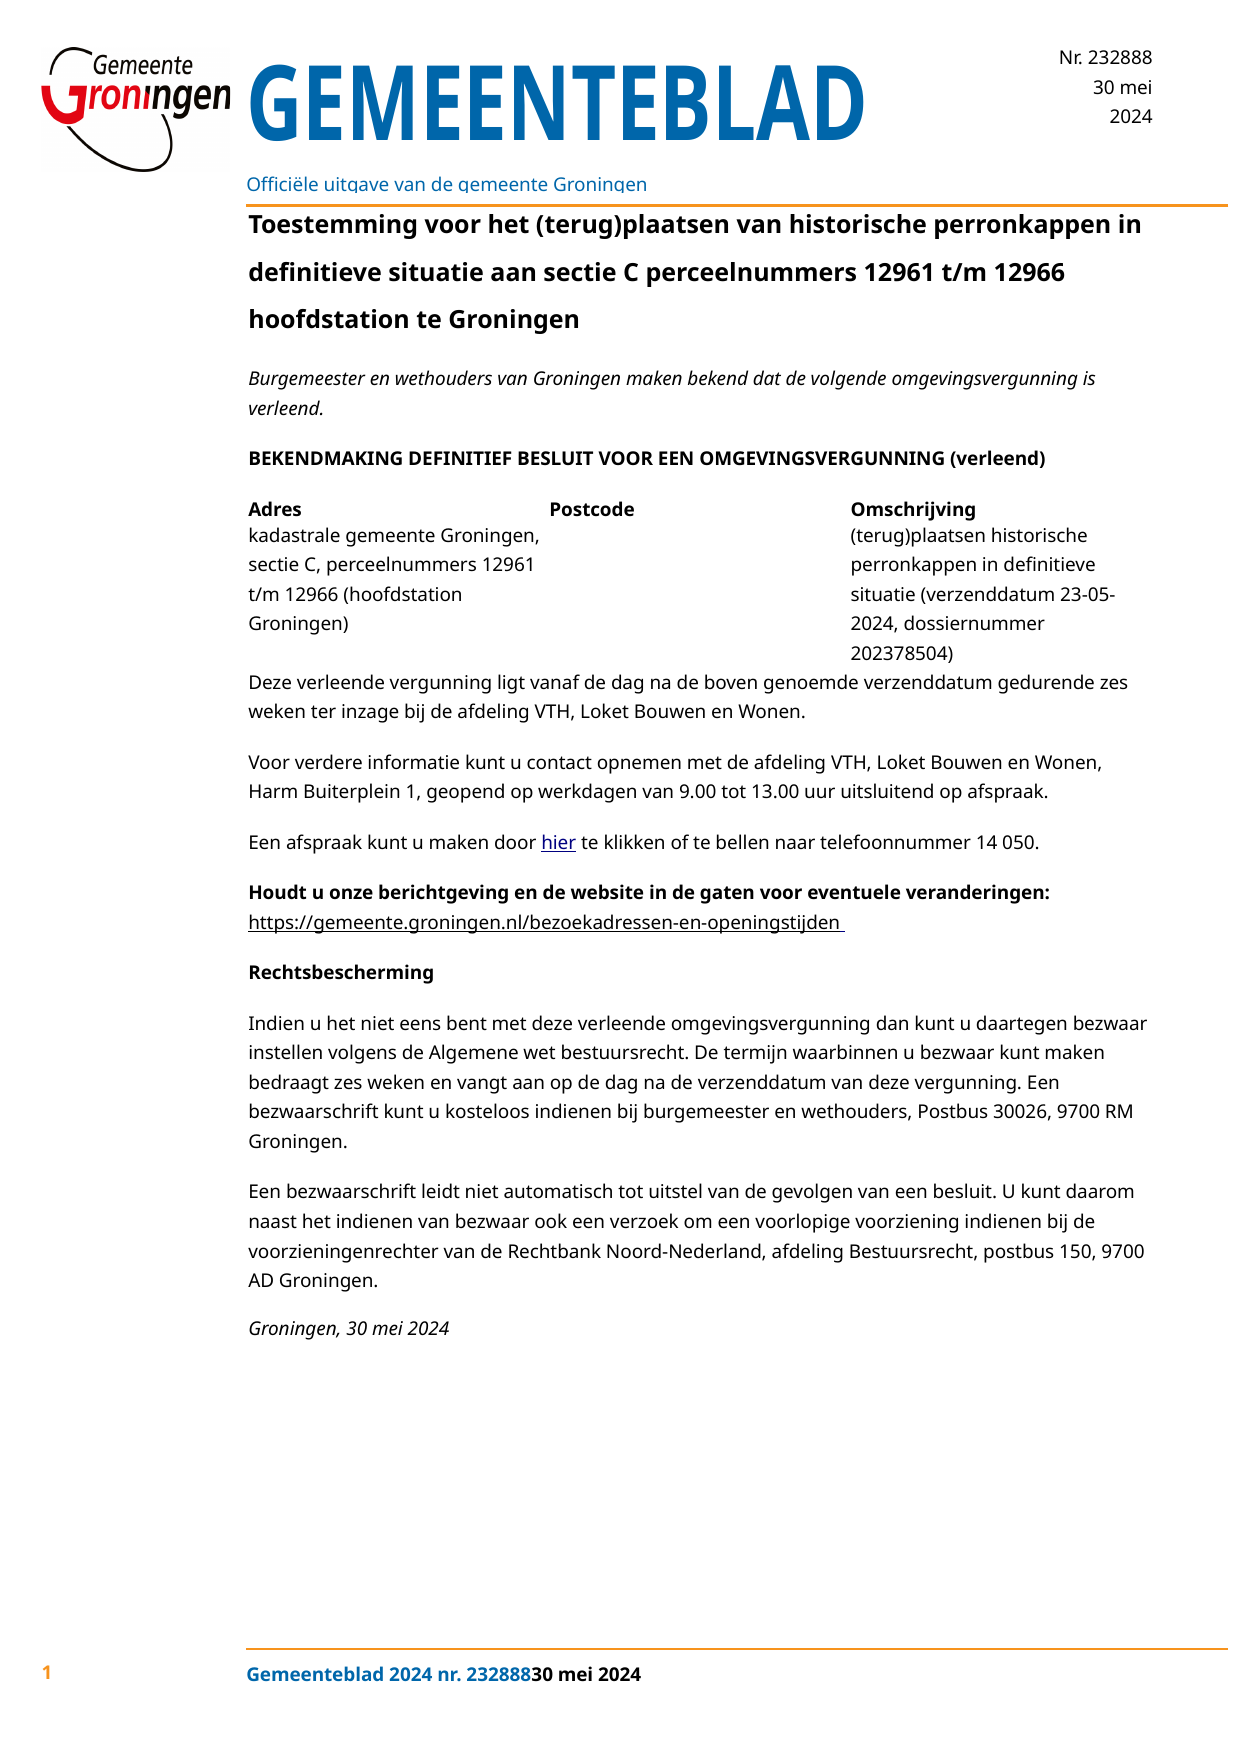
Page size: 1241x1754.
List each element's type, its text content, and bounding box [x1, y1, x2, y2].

table_header Adres [248, 496, 549, 522]
text Voor verdere informatie kunt u contact opnemen met de afdeling VTH, Loket Bouwen en Wonen, Harm Buiterplein 1, geopend op werkdagen van 9.00 tot 13.00 uur uitsluitend op afspraak. [248, 749, 1152, 804]
text Deze verleende vergunning ligt vanaf de dag na de boven genoemde verzenddatum gedurende zes weken ter inzage bij de afdeling VTH, Loket Bouwen en Wonen. [248, 669, 1152, 724]
text Toestemming voor het (terug)plaatsen van historische perronkappen in definitieve situatie aan sectie C perceelnummers 12961 t/m 12966 hoofdstation te Groningen [248, 207, 1152, 336]
text BEKENDMAKING DEFINITIEF BESLUIT VOOR EEN OMGEVINGSVERGUNNING (verleend) [248, 446, 1152, 471]
table_cell (terug)plaatsen historische perronkappen in definitieve situatie (verzenddatum 23-05-2024, dossiernummer 202378504) [850, 522, 1152, 666]
text Een afspraak kunt u maken door hier te klikken of te bellen naar telefoonnummer 14 050. [248, 829, 1152, 855]
table_cell [549, 522, 850, 666]
picture [41, 47, 231, 172]
table_cell kadastrale gemeente Groningen, sectie C, perceelnummers 12961 t/m 12966 (hoofdstation Groningen) [248, 522, 549, 666]
text Burgemeester en wethouders van Groningen maken bekend dat de volgende omgevingsvergunning is verleend. [248, 366, 1152, 421]
table_header Omschrijving [850, 496, 1152, 522]
text Rechtsbescherming [248, 959, 1152, 985]
table_header Postcode [549, 496, 850, 522]
text Houdt u onze berichtgeving en de website in de gaten voor eventuele veranderingen: https://gemeente.groningen.nl/bezoekadressen-en-openingstijden [248, 879, 1152, 935]
text Een bezwaarschrift leidt niet automatisch tot uitstel van de gevolgen van een besluit. U kunt daarom naast het indienen van bezwaar ook een verzoek om een voorlopige voorziening indienen bij de voorzieningenrechter van de Rechtbank Noord-Nederland, afdeling Bestuursrecht, postbus 150, 9700 AD Groningen. [248, 1179, 1152, 1293]
text Groningen, 30 mei 2024 [248, 1315, 1152, 1341]
text Indien u het niet eens bent met deze verleende omgevingsvergunning dan kunt u daartegen bezwaar instellen volgens de Algemene wet bestuursrecht. De termijn waarbinnen u bezwaar kunt maken bedraagt zes weken en vangt aan op de dag na de verzenddatum van deze vergunning. Een bezwaarschrift kunt u kosteloos indienen bij burgemeester en wethouders, Postbus 30026, 9700 RM Groningen. [248, 1010, 1152, 1154]
